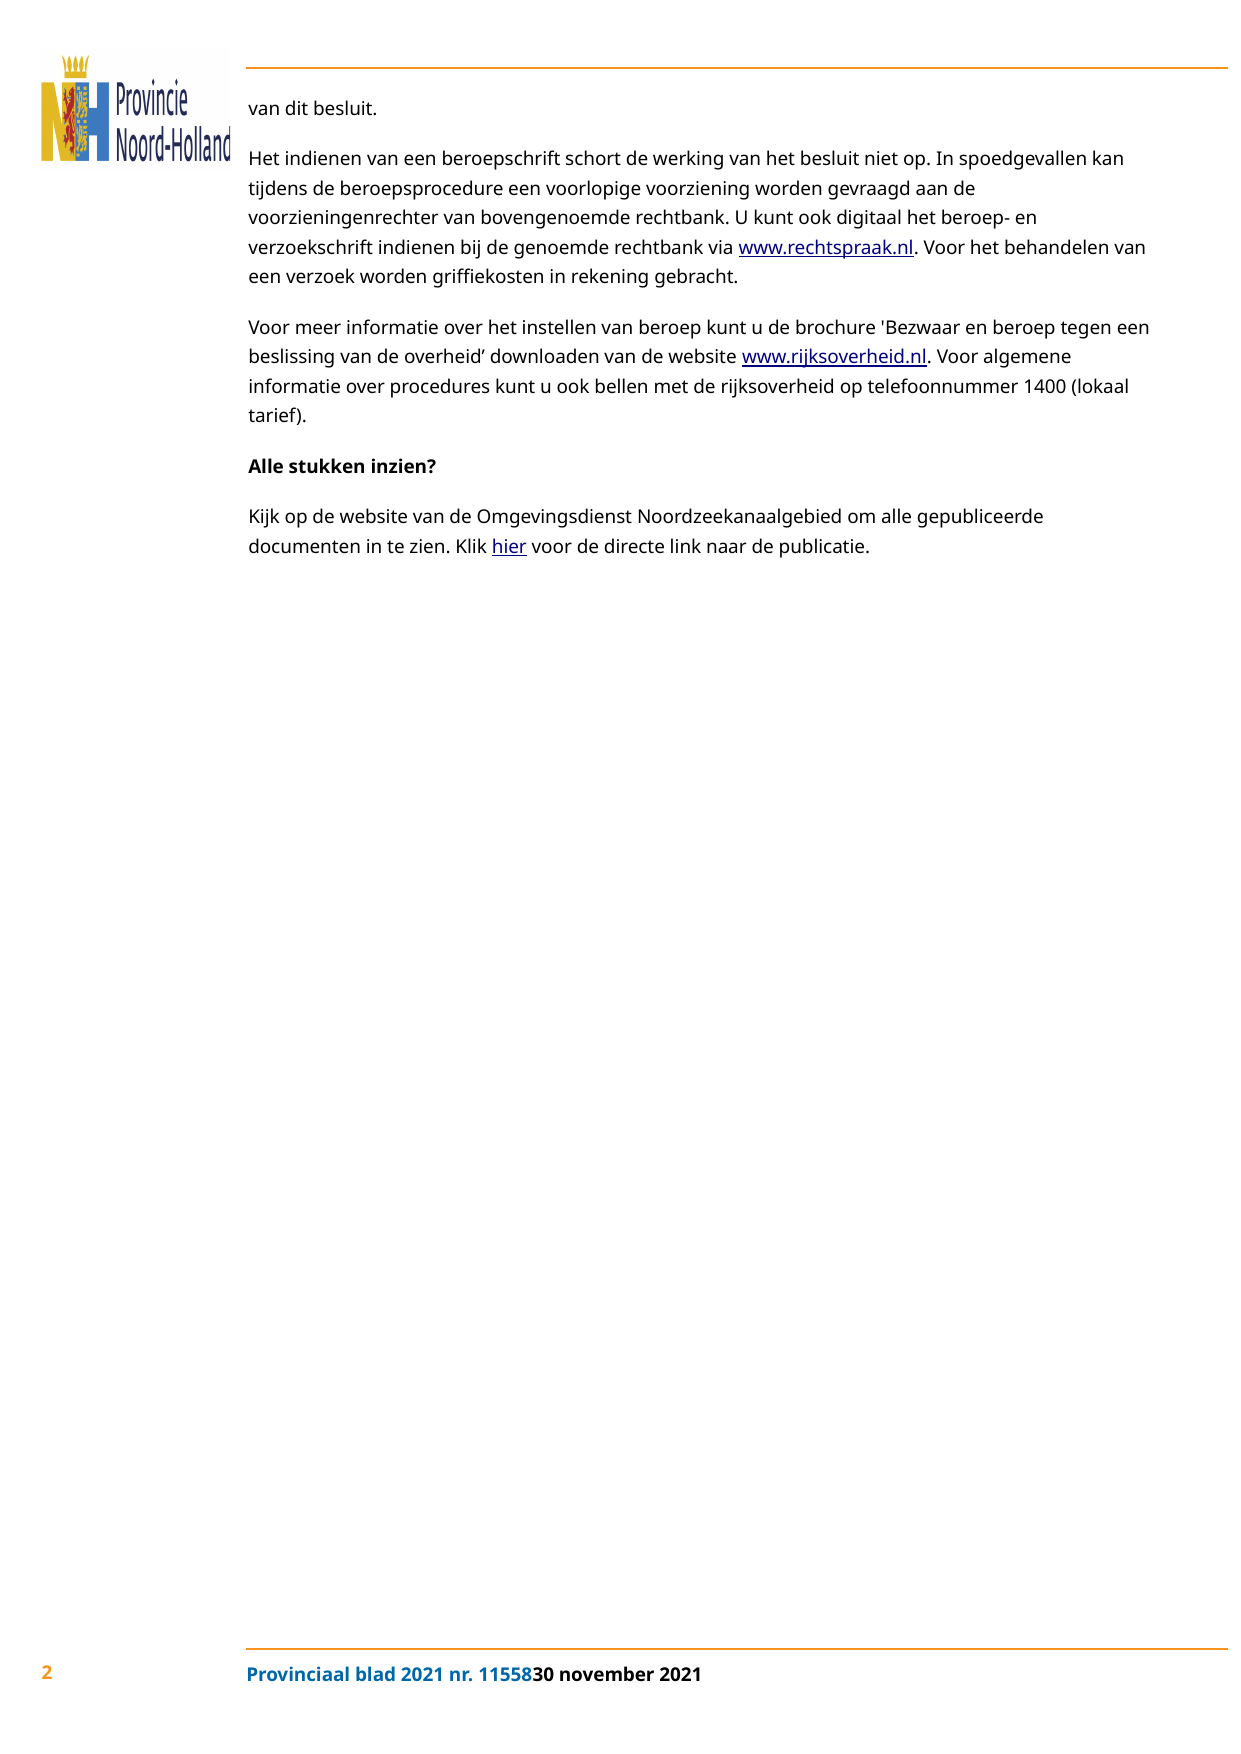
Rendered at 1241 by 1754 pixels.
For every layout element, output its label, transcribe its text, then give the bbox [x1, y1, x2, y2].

picture [41, 47, 231, 172]
text van dit besluit. [248, 95, 1152, 121]
text Alle stukken inzien? [248, 453, 1152, 479]
text Voor meer informatie over het instellen van beroep kunt u de brochure 'Bezwaar en beroep tegen een beslissing van de overheid’ downloaden van de website www.rijksoverheid.nl. Voor algemene informatie over procedures kunt u ook bellen met de rijksoverheid op telefoonnummer 1400 (lokaal tarief). [248, 314, 1152, 428]
text Kijk op de website van de Omgevingsdienst Noordzeekanaalgebied om alle gepubliceerde documenten in te zien. Klik hier voor de directe link naar de publicatie. [248, 503, 1152, 559]
text Het indienen van een beroepschrift schort de werking van het besluit niet op. In spoedgevallen kan tijdens de beroepsprocedure een voorlopige voorziening worden gevraagd aan de voorzieningenrechter van bovengenoemde rechtbank. U kunt ook digitaal het beroep- en verzoekschrift indienen bij de genoemde rechtbank via www.rechtspraak.nl. Voor het behandelen van een verzoek worden griffiekosten in rekening gebracht. [248, 145, 1152, 289]
